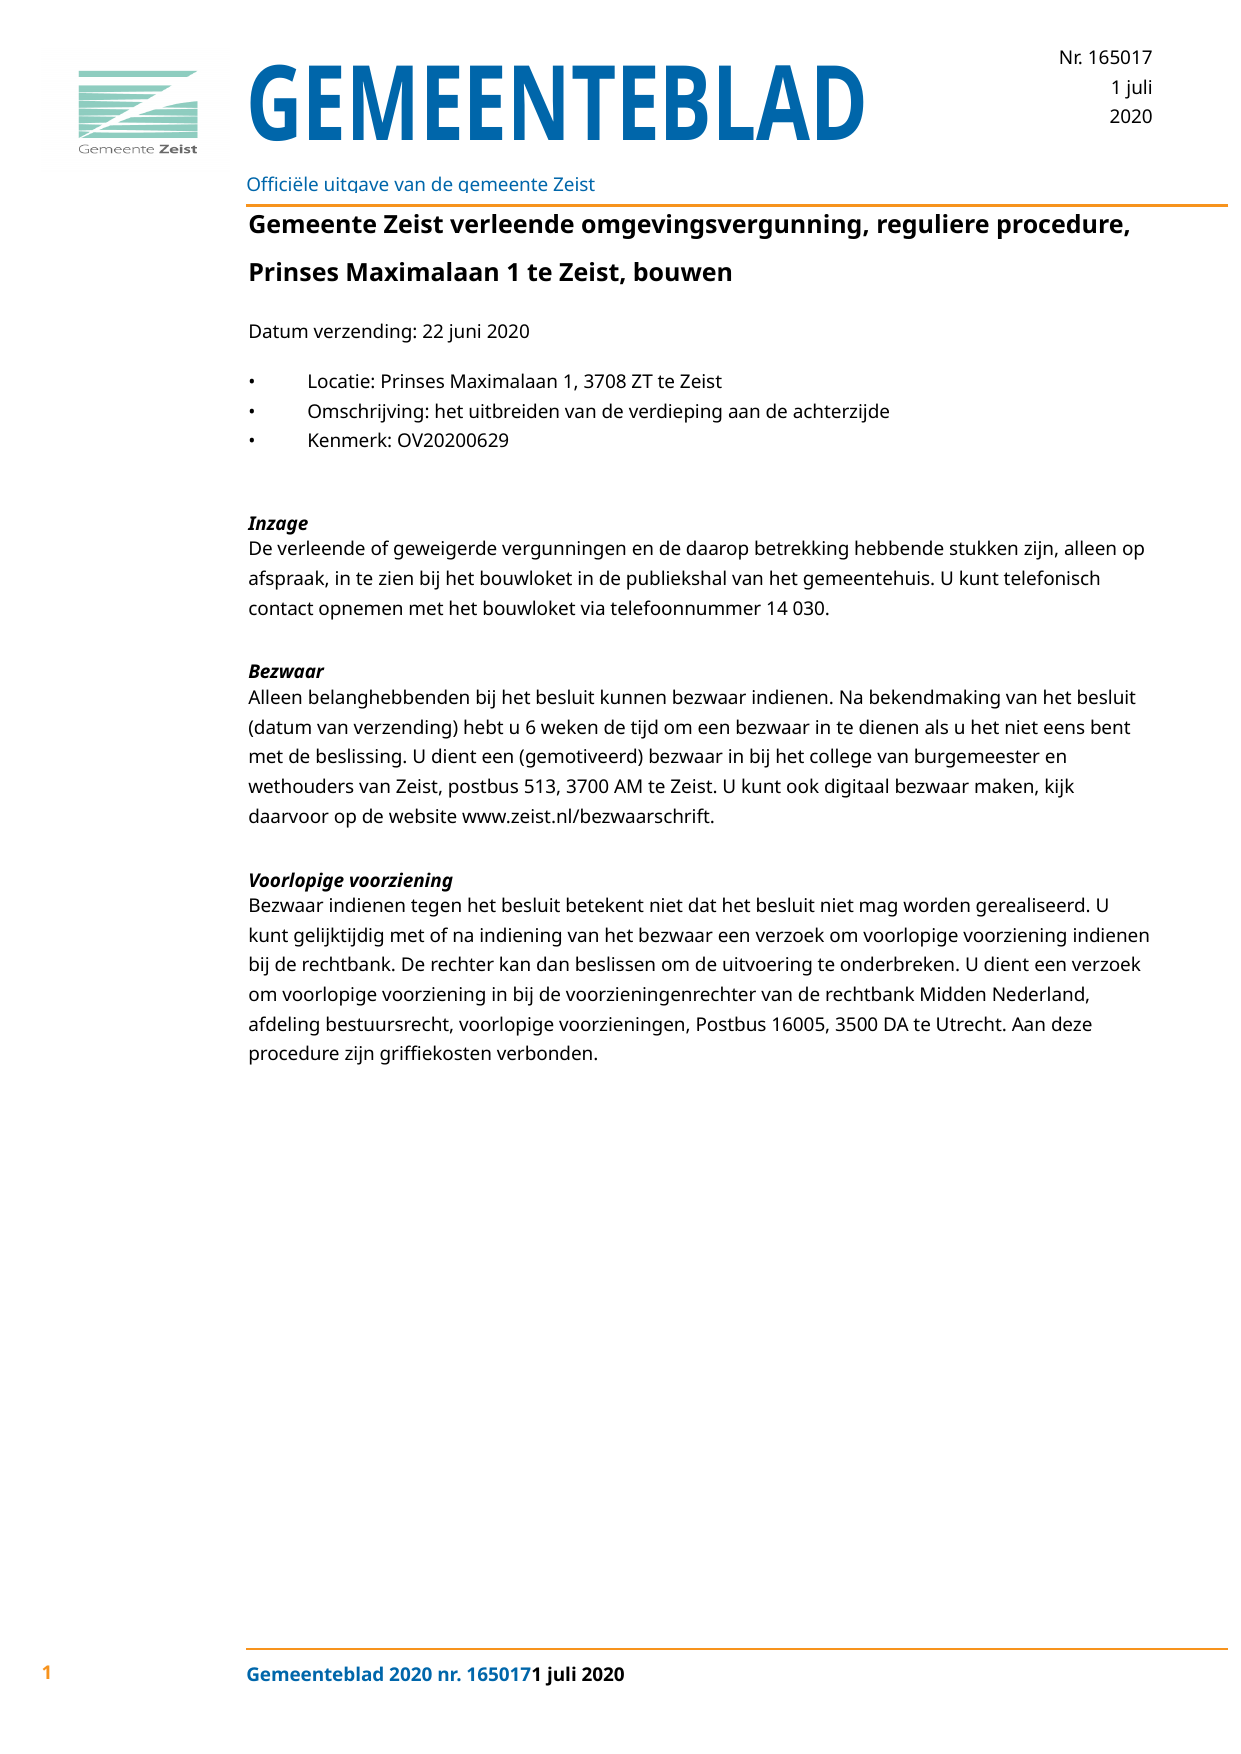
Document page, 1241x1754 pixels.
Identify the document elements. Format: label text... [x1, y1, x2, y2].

text Datum verzending: 22 juni 2020 [248, 318, 1152, 344]
text Gemeente Zeist verleende omgevingsvergunning, reguliere procedure, Prinses Maximalaan 1 te Zeist, bouwen [248, 207, 1152, 288]
text De verleende of geweigerde vergunningen en de daarop betrekking hebbende stukken zijn, alleen op afspraak, in te zien bij het bouwloket in de publiekshal van het gemeentehuis. U kunt telefonisch contact opnemen met het bouwloket via telefoonnummer 14 030. [248, 536, 1152, 621]
text Alleen belanghebbenden bij het besluit kunnen bezwaar indienen. Na bekendmaking van het besluit (datum van verzending) hebt u 6 weken de tijd om een bezwaar in te dienen als u het niet eens bent met de beslissing. U dient een (gemotiveerd) bezwaar in bij het college van burgemeester en wethouders van Zeist, postbus 513, 3700 AM te Zeist. U kunt ook digitaal bezwaar maken, kijk daarvoor op de website www.zeist.nl/bezwaarschrift. [248, 684, 1152, 828]
text Bezwaar [248, 659, 1152, 684]
list Kenmerk: OV20200629 [248, 427, 1152, 453]
picture [41, 47, 231, 172]
list Omschrijving: het uitbreiden van de verdieping aan de achterzijde [248, 398, 1152, 424]
text Inzage [248, 510, 1152, 536]
list Locatie: Prinses Maximalaan 1, 3708 ZT te Zeist [248, 368, 1152, 394]
text Voorlopige voorziening [248, 867, 1152, 892]
text Bezwaar indienen tegen het besluit betekent niet dat het besluit niet mag worden gerealiseerd. U kunt gelijktijdig met of na indiening van het bezwaar een verzoek om voorlopige voorziening indienen bij de rechtbank. De rechter kan dan beslissen om de uitvoering te onderbreken. U dient een verzoek om voorlopige voorziening in bij de voorzieningenrechter van de rechtbank Midden Nederland, afdeling bestuursrecht, voorlopige voorzieningen, Postbus 16005, 3500 DA te Utrecht. Aan deze procedure zijn griffiekosten verbonden. [248, 892, 1152, 1066]
